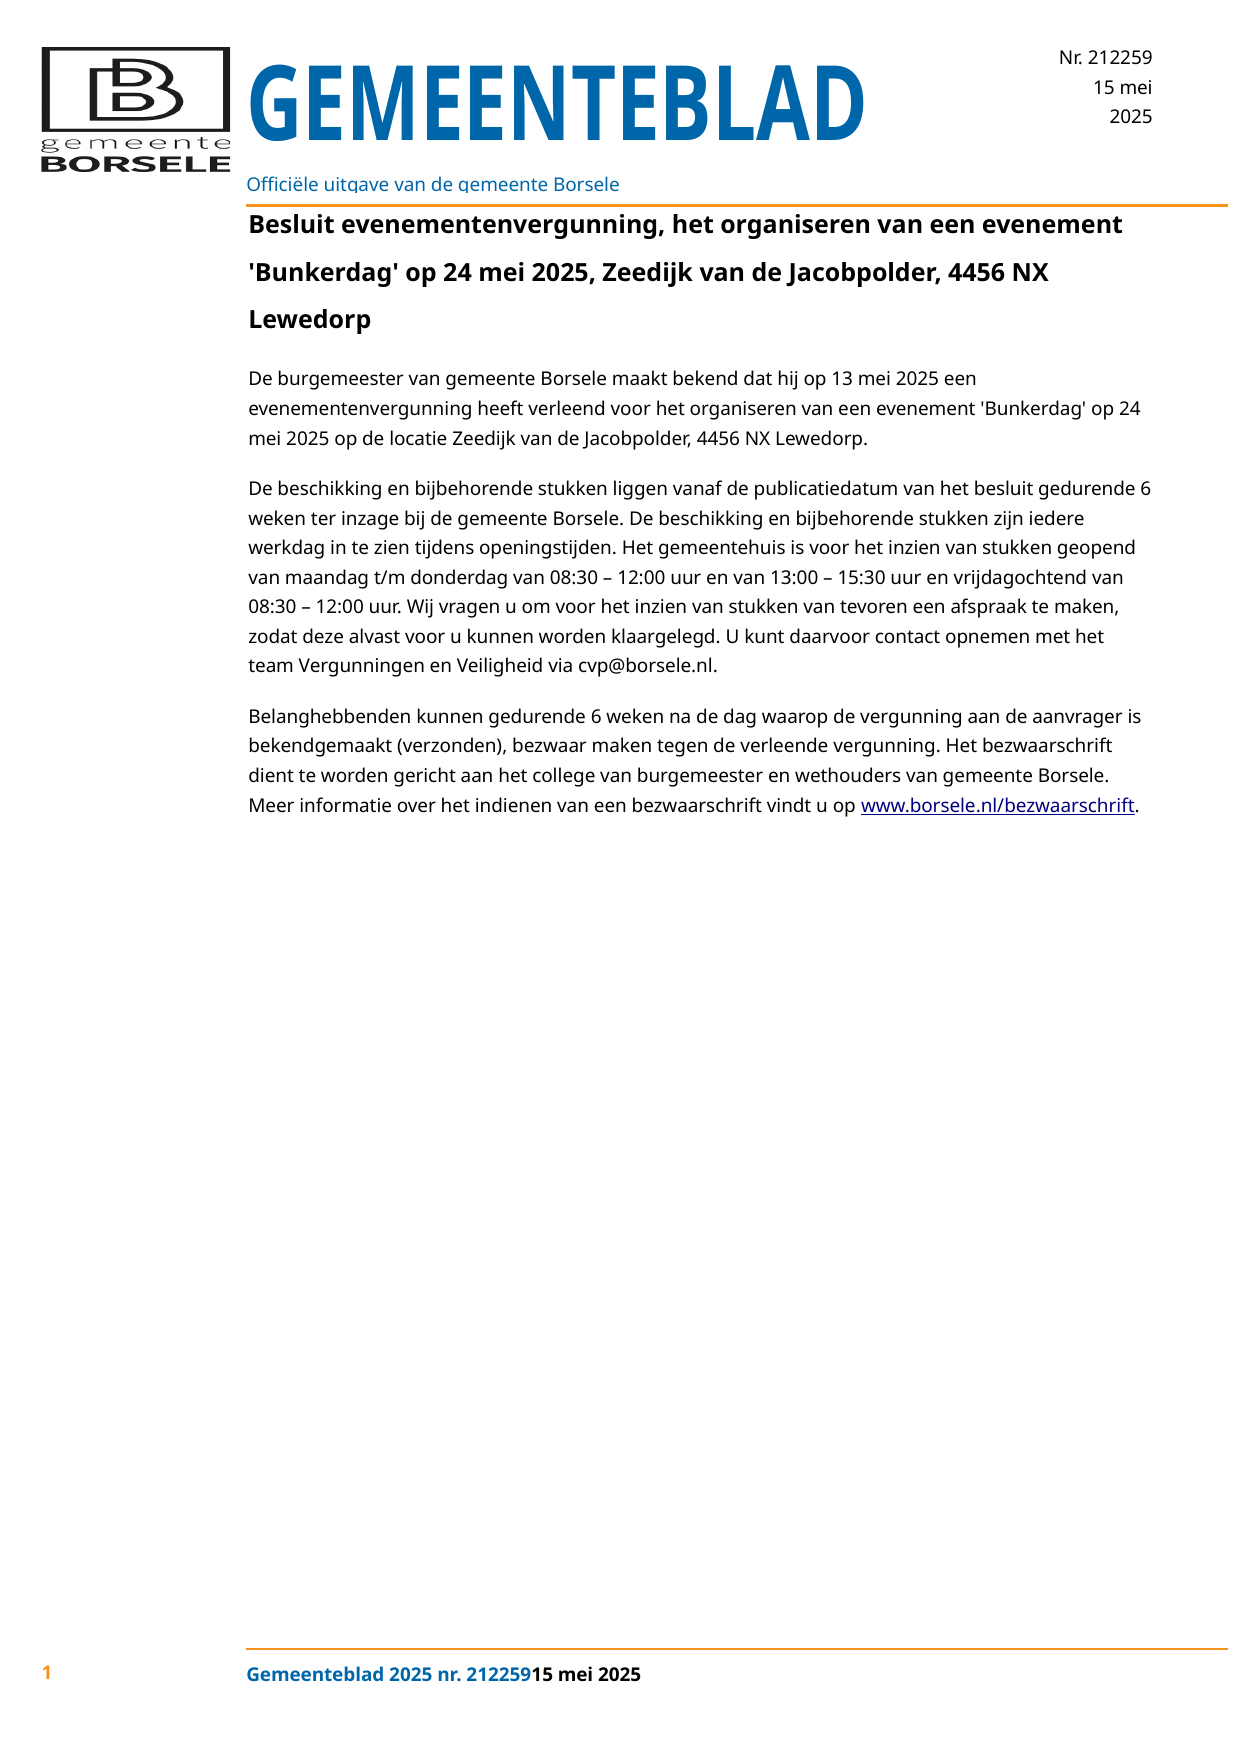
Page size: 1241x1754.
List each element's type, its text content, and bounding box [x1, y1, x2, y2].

text De beschikking en bijbehorende stukken liggen vanaf de publicatiedatum van het besluit gedurende 6 weken ter inzage bij de gemeente Borsele. De beschikking en bijbehorende stukken zijn iedere werkdag in te zien tijdens openingstijden. Het gemeentehuis is voor het inzien van stukken geopend van maandag t/m donderdag van 08:30 – 12:00 uur en van 13:00 – 15:30 uur en vrijdagochtend van 08:30 – 12:00 uur. Wij vragen u om voor het inzien van stukken van tevoren een afspraak te maken, zodat deze alvast voor u kunnen worden klaargelegd. U kunt daarvoor contact opnemen met het team Vergunningen en Veiligheid via cvp@borsele.nl. [248, 475, 1152, 678]
text Besluit evenementenvergunning, het organiseren van een evenement 'Bunkerdag' op 24 mei 2025, Zeedijk van de Jacobpolder, 4456 NX Lewedorp [248, 207, 1152, 336]
picture [41, 47, 231, 172]
text De burgemeester van gemeente Borsele maakt bekend dat hij op 13 mei 2025 een evenementenvergunning heeft verleend voor het organiseren van een evenement 'Bunkerdag' op 24 mei 2025 op de locatie Zeedijk van de Jacobpolder, 4456 NX Lewedorp. [248, 366, 1152, 450]
text Belanghebbenden kunnen gedurende 6 weken na de dag waarop de vergunning aan de aanvrager is bekendgemaakt (verzonden), bezwaar maken tegen de verleende vergunning. Het bezwaarschrift dient te worden gericht aan het college van burgemeester en wethouders van gemeente Borsele. Meer informatie over het indienen van een bezwaarschrift vindt u op www.borsele.nl/bezwaarschrift. [248, 703, 1152, 817]
